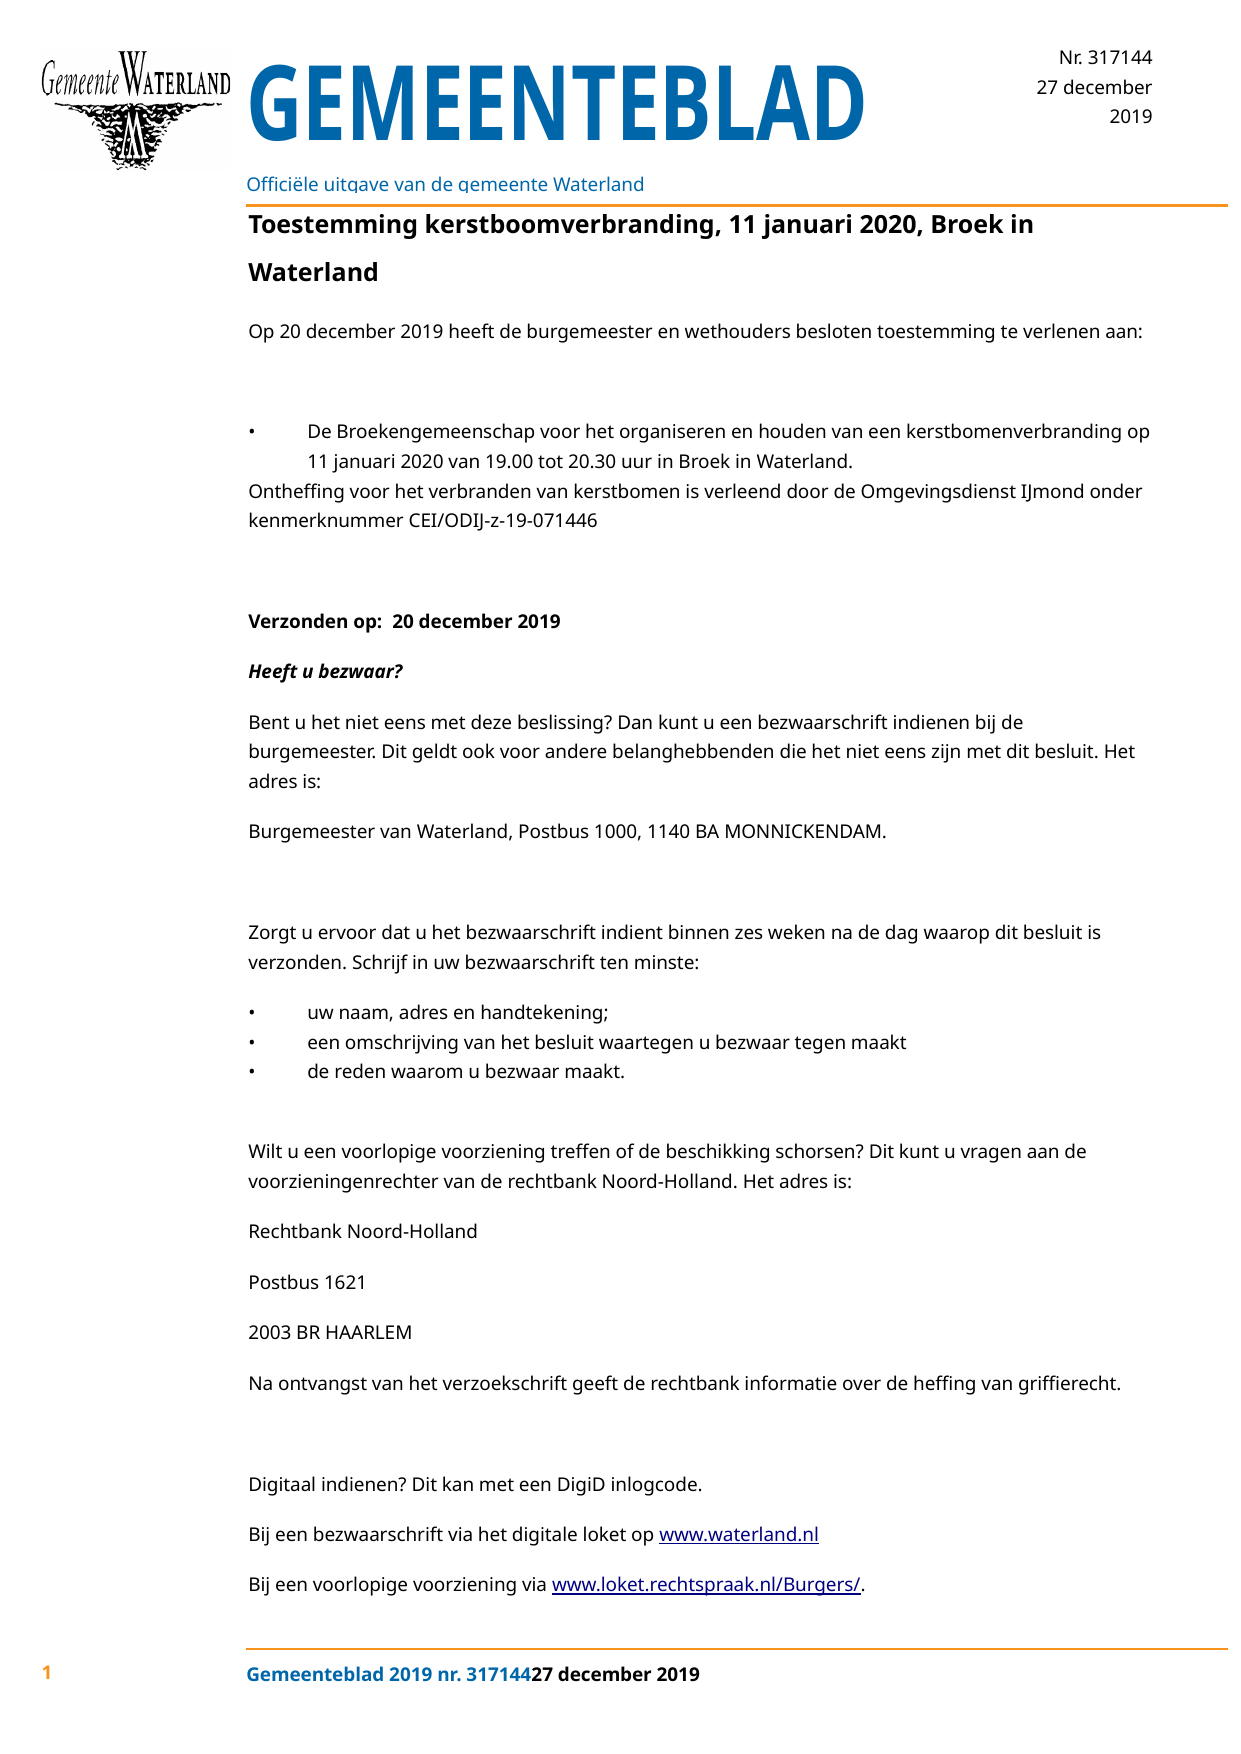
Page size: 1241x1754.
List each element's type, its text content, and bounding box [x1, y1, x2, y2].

text Toestemming kerstboomverbranding, 11 januari 2020, Broek in Waterland [248, 207, 1152, 288]
list een omschrijving van het besluit waartegen u bezwaar tegen maakt [248, 1029, 1152, 1055]
list de reden waarom u bezwaar maakt. [248, 1059, 1152, 1084]
text 2003 BR HAARLEM [248, 1319, 1152, 1345]
list uw naam, adres en handtekening; [248, 999, 1152, 1025]
text Wilt u een voorlopige voorziening treffen of de beschikking schorsen? Dit kunt u vragen aan de voorzieningenrechter van de rechtbank Noord-Holland. Het adres is: [248, 1139, 1152, 1194]
text Burgemeester van Waterland, Postbus 1000, 1140 BA MONNICKENDAM. [248, 819, 1152, 844]
picture [41, 47, 231, 172]
text Ontheffing voor het verbranden van kerstbomen is verleend door de Omgevingsdienst IJmond onder kenmerknummer CEI/ODIJ-z-19-071446 [248, 478, 1152, 533]
text Zorgt u ervoor dat u het bezwaarschrift indient binnen zes weken na de dag waarop dit besluit is verzonden. Schrijf in uw bezwaarschrift ten minste: [248, 919, 1152, 975]
text Op 20 december 2019 heeft de burgemeester en wethouders besloten toestemming te verlenen aan: [248, 318, 1152, 344]
list De Broekengemeenschap voor het organiseren en houden van een kerstbomenverbranding op 11 januari 2020 van 19.00 tot 20.30 uur in Broek in Waterland. [248, 419, 1152, 474]
text Na ontvangst van het verzoekschrift geeft de rechtbank informatie over de heffing van griffierecht. [248, 1370, 1152, 1396]
text Verzonden op: 20 december 2019 [248, 608, 1152, 634]
text Bij een bezwaarschrift via het digitale loket op www.waterland.nl [248, 1521, 1152, 1547]
text Bij een voorlopige voorziening via www.loket.rechtspraak.nl/Burgers/. [248, 1572, 1152, 1597]
text Digitaal indienen? Dit kan met een DigiD inlogcode. [248, 1471, 1152, 1497]
text Postbus 1621 [248, 1269, 1152, 1295]
text Rechtbank Noord-Holland [248, 1219, 1152, 1244]
text Bent u het niet eens met deze beslissing? Dan kunt u een bezwaarschrift indienen bij de burgemeester. Dit geldt ook voor andere belanghebbenden die het niet eens zijn met dit besluit. Het adres is: [248, 709, 1152, 794]
text Heeft u bezwaar? [248, 659, 1152, 684]
